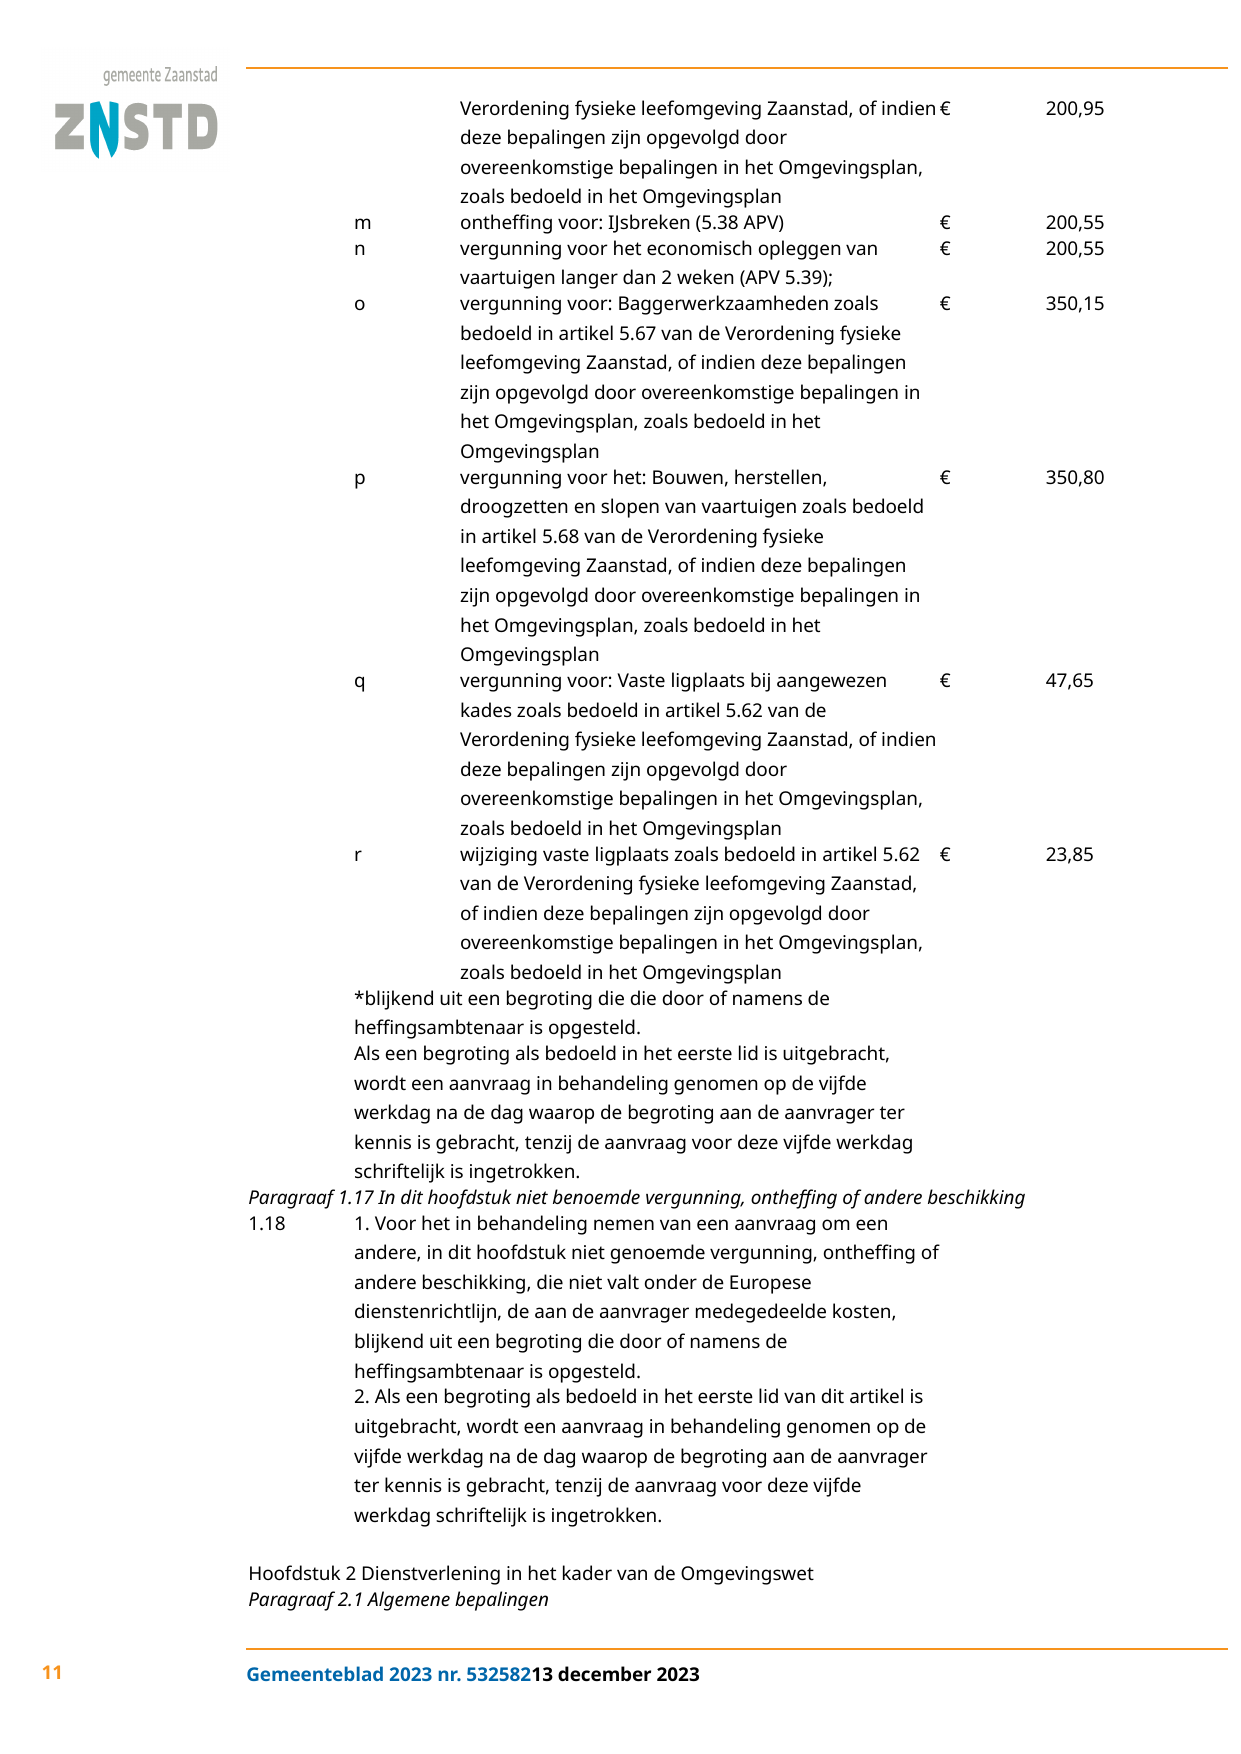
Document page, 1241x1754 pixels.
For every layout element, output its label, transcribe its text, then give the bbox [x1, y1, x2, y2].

table_cell n [354, 235, 460, 290]
table_cell € [940, 464, 1046, 667]
table_cell [940, 1384, 1046, 1528]
table_cell € [940, 290, 1046, 464]
table_cell 47,65 [1046, 667, 1152, 841]
table_cell wijziging vaste ligplaats zoals bedoeld in artikel 5.62 van de Verordening fysieke leefomgeving Zaanstad, of indien deze bepalingen zijn opgevolgd door overeenkomstige bepalingen in het Omgevingsplan, zoals bedoeld in het Omgevingsplan [460, 841, 939, 985]
table_cell o [354, 290, 460, 464]
table_cell [248, 667, 354, 841]
table_cell € [940, 235, 1046, 290]
table_cell vergunning voor: Baggerwerkzaamheden zoals bedoeld in artikel 5.67 van de Verordening fysieke leefomgeving Zaanstad, of indien deze bepalingen zijn opgevolgd door overeenkomstige bepalingen in het Omgevingsplan, zoals bedoeld in het Omgevingsplan [460, 290, 939, 464]
table_cell € [940, 209, 1046, 235]
table_cell [248, 209, 354, 235]
table_cell € [940, 667, 1046, 841]
table_cell € [940, 841, 1046, 985]
table_cell [248, 841, 354, 985]
table_cell r [354, 841, 460, 985]
table_cell [248, 290, 354, 464]
table_cell [940, 1040, 1046, 1184]
table_cell Paragraaf 2.1 Algemene bepalingen [248, 1586, 1152, 1612]
table_cell 200,55 [1046, 235, 1152, 290]
table_cell 2. Als een begroting als bedoeld in het eerste lid van dit artikel is uitgebracht, wordt een aanvraag in behandeling genomen op de vijfde werkdag na de dag waarop de begroting aan de aanvrager ter kennis is gebracht, tenzij de aanvraag voor deze vijfde werkdag schriftelijk is ingetrokken. [354, 1384, 939, 1528]
table_cell [1046, 1040, 1152, 1184]
table_cell [1046, 985, 1152, 1040]
table_cell vergunning voor: Vaste ligplaats bij aangewezen kades zoals bedoeld in artikel 5.62 van de Verordening fysieke leefomgeving Zaanstad, of indien deze bepalingen zijn opgevolgd door overeenkomstige bepalingen in het Omgevingsplan, zoals bedoeld in het Omgevingsplan [460, 667, 939, 841]
table_cell *blijkend uit een begroting die die door of namens de heffingsambtenaar is opgesteld. [354, 985, 939, 1040]
table_cell 200,95 [1046, 95, 1152, 209]
table_cell 1. Voor het in behandeling nemen van een aanvraag om een andere, in dit hoofdstuk niet genoemde vergunning, ontheffing of andere beschikking, die niet valt onder de Europese dienstenrichtlijn, de aan de aanvrager medegedeelde kosten, blijkend uit een begroting die door of namens de heffingsambtenaar is opgesteld. [354, 1210, 939, 1384]
table_cell 350,80 [1046, 464, 1152, 667]
table_cell 23,85 [1046, 841, 1152, 985]
table_cell [248, 1040, 354, 1184]
table_cell p [354, 464, 460, 667]
table_cell [248, 985, 354, 1040]
table_cell [248, 235, 354, 290]
table_cell € [940, 95, 1046, 209]
table_cell m [354, 209, 460, 235]
table_cell ontheffing voor: IJsbreken (5.38 APV) [460, 209, 939, 235]
table_cell 200,55 [1046, 209, 1152, 235]
table_cell [248, 1384, 354, 1528]
table_cell [1046, 1210, 1152, 1384]
table_cell [248, 464, 354, 667]
table_cell 1.18 [248, 1210, 354, 1384]
table_cell q [354, 667, 460, 841]
table_cell vergunning voor het: Bouwen, herstellen, droogzetten en slopen van vaartuigen zoals bedoeld in artikel 5.68 van de Verordening fysieke leefomgeving Zaanstad, of indien deze bepalingen zijn opgevolgd door overeenkomstige bepalingen in het Omgevingsplan, zoals bedoeld in het Omgevingsplan [460, 464, 939, 667]
table_cell [1046, 1384, 1152, 1528]
table_cell 350,15 [1046, 290, 1152, 464]
table_cell [940, 985, 1046, 1040]
table_cell [354, 95, 460, 209]
table_cell Als een begroting als bedoeld in het eerste lid is uitgebracht, wordt een aanvraag in behandeling genomen op de vijfde werkdag na de dag waarop de begroting aan de aanvrager ter kennis is gebracht, tenzij de aanvraag voor deze vijfde werkdag schriftelijk is ingetrokken. [354, 1040, 939, 1184]
table_cell [248, 95, 354, 209]
table_cell [940, 1210, 1046, 1384]
table_header Hoofdstuk 2 Dienstverlening in het kader van de Omgevingswet [248, 1561, 1152, 1586]
table_cell Paragraaf 1.17 In dit hoofdstuk niet benoemde vergunning, ontheffing of andere beschikking [248, 1184, 1152, 1210]
table_cell vergunning voor het economisch opleggen van vaartuigen langer dan 2 weken (APV 5.39); [460, 235, 939, 290]
table_cell Verordening fysieke leefomgeving Zaanstad, of indien deze bepalingen zijn opgevolgd door overeenkomstige bepalingen in het Omgevingsplan, zoals bedoeld in het Omgevingsplan [460, 95, 939, 209]
picture [41, 47, 231, 172]
